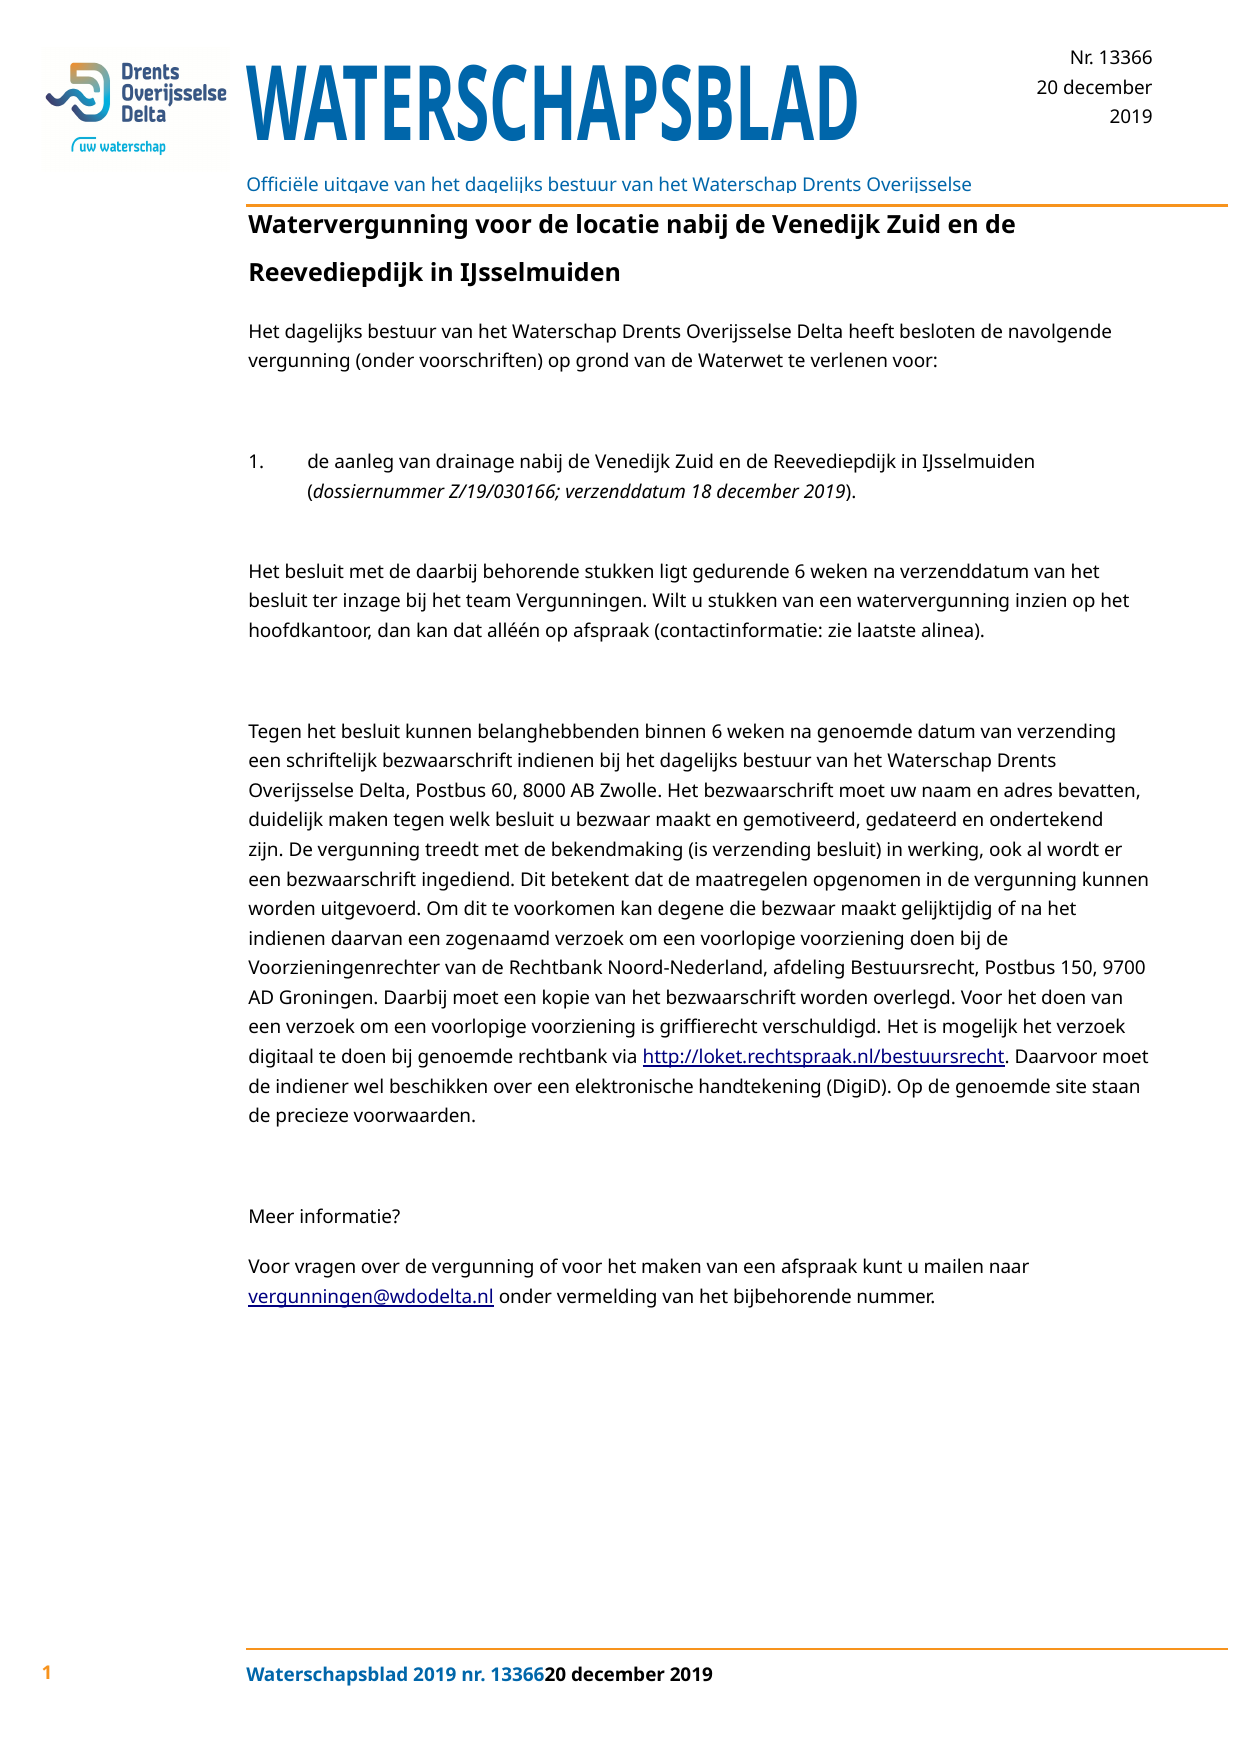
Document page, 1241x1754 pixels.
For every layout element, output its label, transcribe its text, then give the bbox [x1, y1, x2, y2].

picture [41, 47, 231, 172]
text Voor vragen over de vergunning of voor het maken van een afspraak kunt u mailen naar vergunningen@wdodelta.nl onder vermelding van het bijbehorende nummer. [248, 1254, 1152, 1309]
text Tegen het besluit kunnen belanghebbenden binnen 6 weken na genoemde datum van verzending een schriftelijk bezwaarschrift indienen bij het dagelijks bestuur van het Waterschap Drents Overijsselse Delta, Postbus 60, 8000 AB Zwolle. Het bezwaarschrift moet uw naam en adres bevatten, duidelijk maken tegen welk besluit u bezwaar maakt en gemotiveerd, gedateerd en ondertekend zijn. De vergunning treedt met de bekendmaking (is verzending besluit) in werking, ook al wordt er een bezwaarschrift ingediend. Dit betekent dat de maatregelen opgenomen in de vergunning kunnen worden uitgevoerd. Om dit te voorkomen kan degene die bezwaar maakt gelijktijdig of na het indienen daarvan een zogenaamd verzoek om een voorlopige voorziening doen bij de Voorzieningenrechter van de Rechtbank Noord-Nederland, afdeling Bestuursrecht, Postbus 150, 9700 AD Groningen. Daarbij moet een kopie van het bezwaarschrift worden overlegd. Voor het doen van een verzoek om een voorlopige voorziening is griffierecht verschuldigd. Het is mogelijk het verzoek digitaal te doen bij genoemde rechtbank via http://loket.rechtspraak.nl/bestuursrecht. Daarvoor moet de indiener wel beschikken over een elektronische handtekening (DigiD). Op de genoemde site staan de precieze voorwaarden. [248, 718, 1152, 1128]
text Watervergunning voor de locatie nabij de Venedijk Zuid en de Reevediepdijk in IJsselmuiden [248, 207, 1152, 288]
text Meer informatie? [248, 1203, 1152, 1229]
text Het dagelijks bestuur van het Waterschap Drents Overijsselse Delta heeft besloten de navolgende vergunning (onder voorschriften) op grond van de Waterwet te verlenen voor: [248, 318, 1152, 373]
list de aanleg van drainage nabij de Venedijk Zuid en de Reevediepdijk in IJsselmuiden (dossiernummer Z/19/030166; verzenddatum 18 december 2019). [248, 448, 1152, 504]
text Het besluit met de daarbij behorende stukken ligt gedurende 6 weken na verzenddatum van het besluit ter inzage bij het team Vergunningen. Wilt u stukken van een watervergunning inzien op het hoofdkantoor, dan kan dat alléén op afspraak (contactinformatie: zie laatste alinea). [248, 558, 1152, 643]
